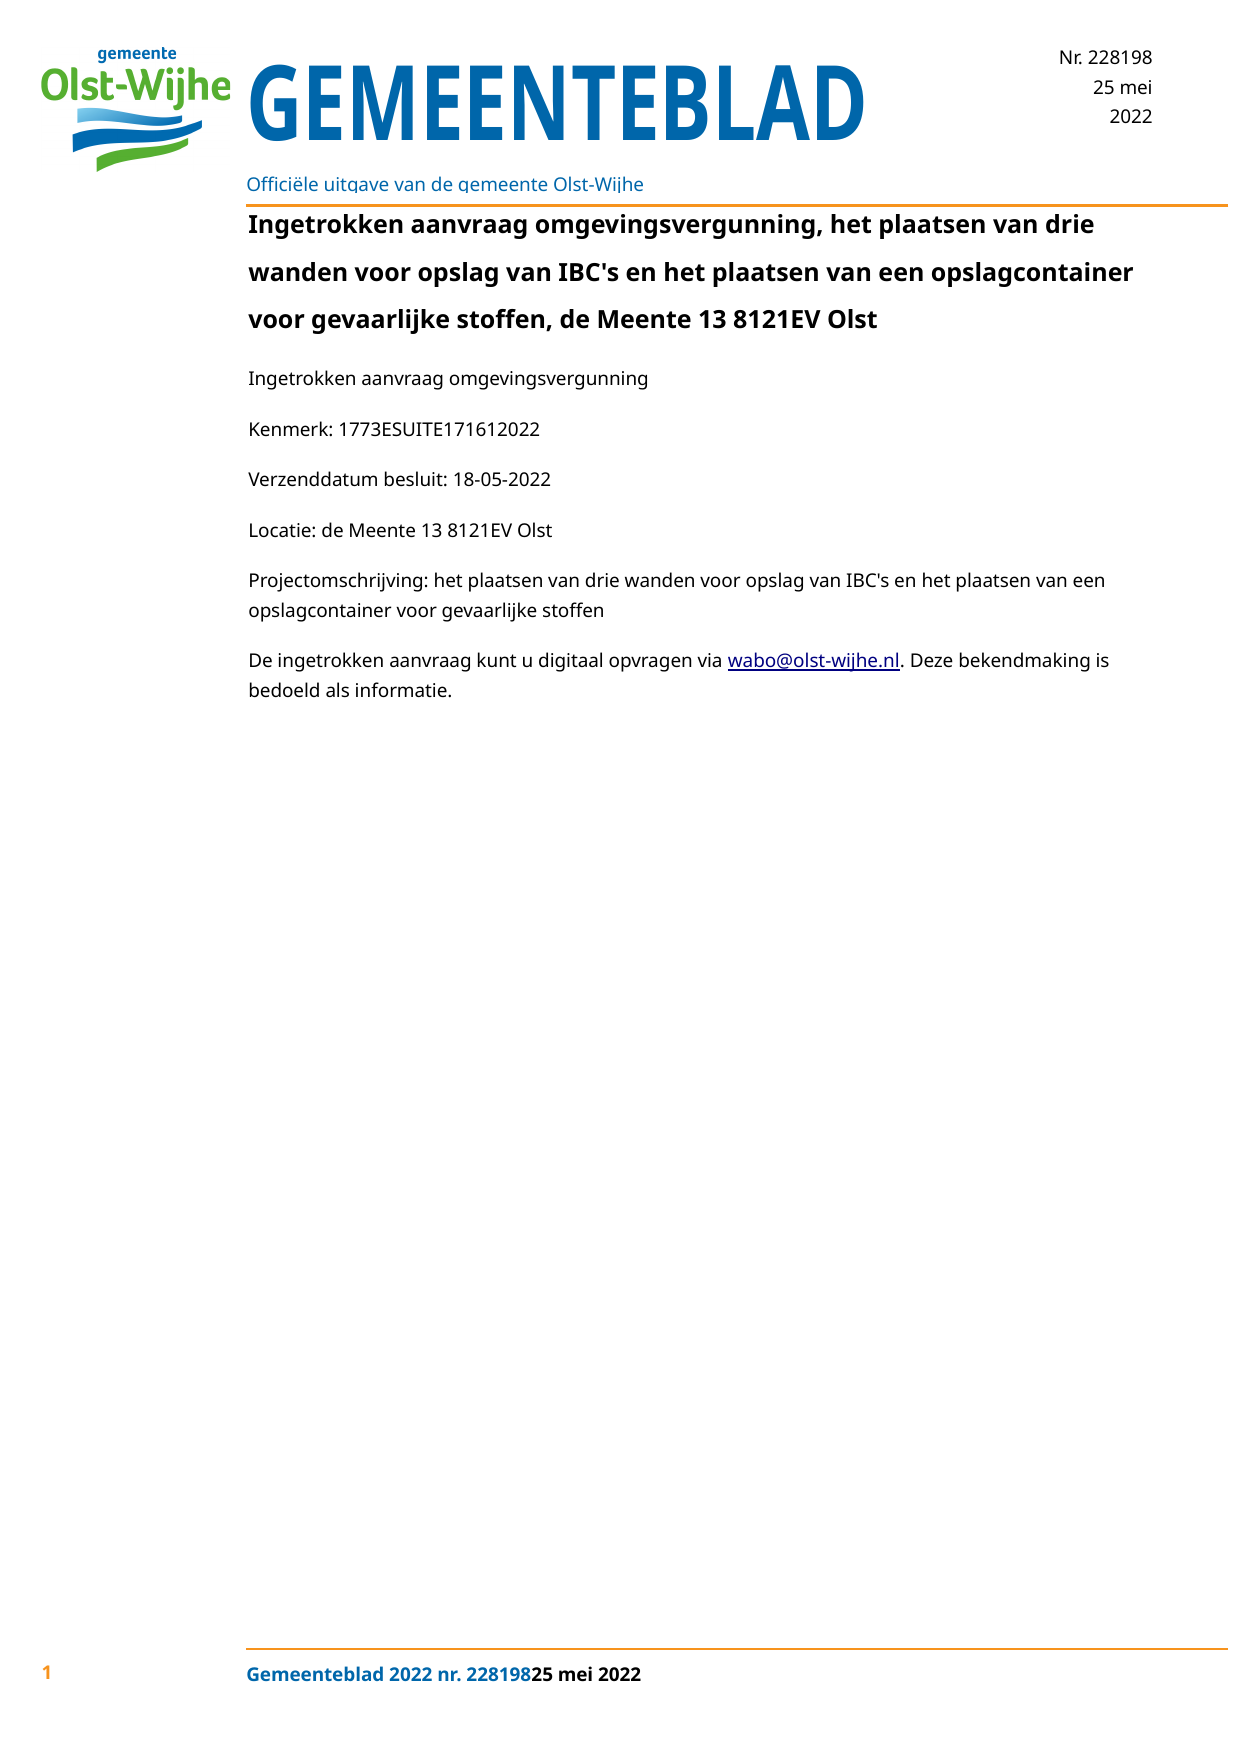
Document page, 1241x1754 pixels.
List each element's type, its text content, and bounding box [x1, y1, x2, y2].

text Locatie: de Meente 13 8121EV Olst [248, 517, 1152, 542]
text De ingetrokken aanvraag kunt u digitaal opvragen via wabo@olst-wijhe.nl. Deze bekendmaking is bedoeld als informatie. [248, 647, 1152, 702]
text Ingetrokken aanvraag omgevingsvergunning, het plaatsen van drie wanden voor opslag van IBC's en het plaatsen van een opslagcontainer voor gevaarlijke stoffen, de Meente 13 8121EV Olst [248, 207, 1152, 336]
text Projectomschrijving: het plaatsen van drie wanden voor opslag van IBC's en het plaatsen van een opslagcontainer voor gevaarlijke stoffen [248, 567, 1152, 622]
text Ingetrokken aanvraag omgevingsvergunning [248, 366, 1152, 391]
text Verzenddatum besluit: 18-05-2022 [248, 466, 1152, 492]
text Kenmerk: 1773ESUITE171612022 [248, 416, 1152, 442]
picture [41, 47, 231, 172]
